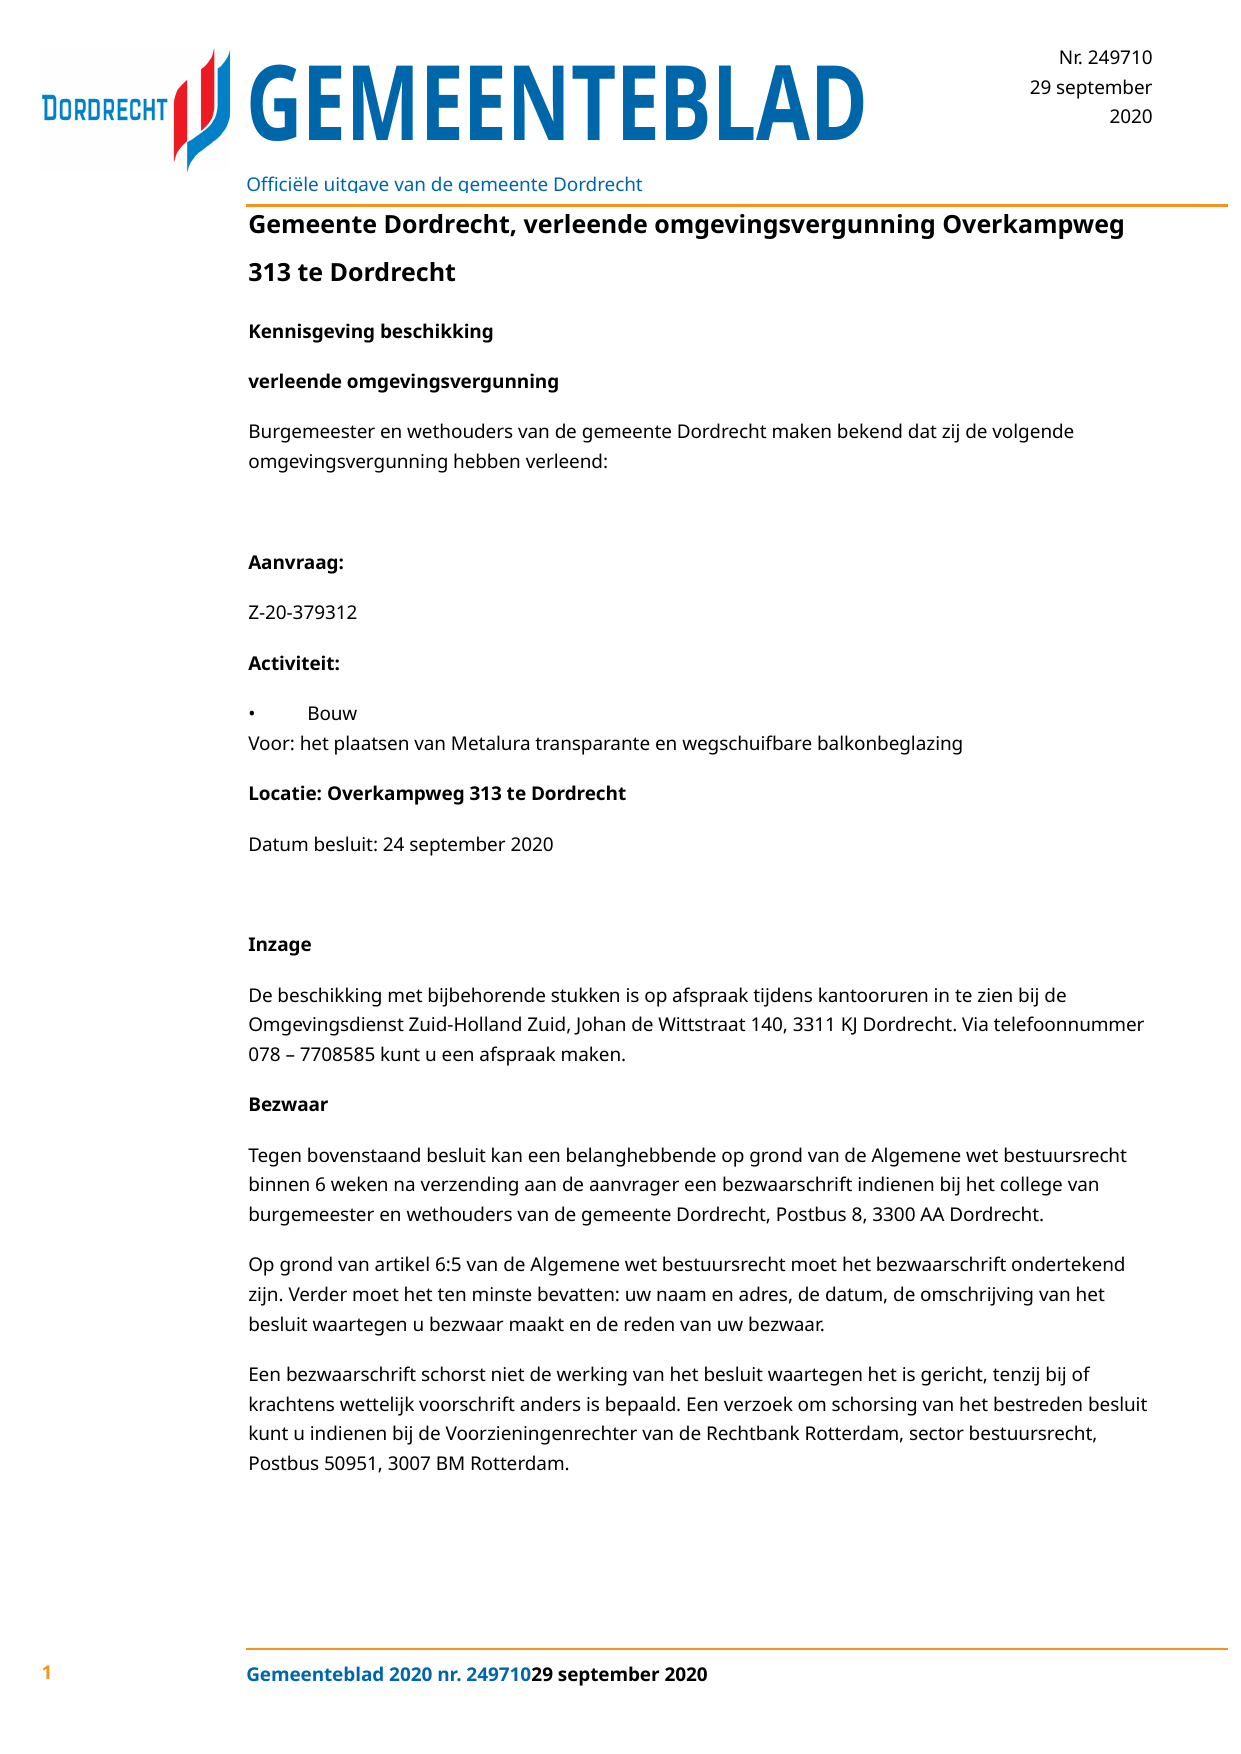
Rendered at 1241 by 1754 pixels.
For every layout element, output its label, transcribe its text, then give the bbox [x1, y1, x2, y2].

text Aanvraag: [248, 549, 1152, 575]
text De beschikking met bijbehorende stukken is op afspraak tijdens kantooruren in te zien bij de Omgevingsdienst Zuid-Holland Zuid, Johan de Wittstraat 140, 3311 KJ Dordrecht. Via telefoonnummer 078 – 7708585 kunt u een afspraak maken. [248, 982, 1152, 1067]
text Een bezwaarschrift schorst niet de werking van het besluit waartegen het is gericht, tenzij bij of krachtens wettelijk voorschrift anders is bepaald. Een verzoek om schorsing van het bestreden besluit kunt u indienen bij de Voorzieningenrechter van de Rechtbank Rotterdam, sector bestuursrecht, Postbus 50951, 3007 BM Rotterdam. [248, 1361, 1152, 1476]
text Tegen bovenstaand besluit kan een belanghebbende op grond van de Algemene wet bestuursrecht binnen 6 weken na verzending aan de aanvrager een bezwaarschrift indienen bij het college van burgemeester en wethouders van de gemeente Dordrecht, Postbus 8, 3300 AA Dordrecht. [248, 1142, 1152, 1227]
text Bezwaar [248, 1092, 1152, 1117]
list Bouw [248, 700, 1152, 726]
text Op grond van artikel 6:5 van de Algemene wet bestuursrecht moet het bezwaarschrift ondertekend zijn. Verder moet het ten minste bevatten: uw naam en adres, de datum, de omschrijving van het besluit waartegen u bezwaar maakt en de reden van uw bezwaar. [248, 1252, 1152, 1337]
text verleende omgevingsvergunning [248, 368, 1152, 394]
text Burgemeester en wethouders van de gemeente Dordrecht maken bekend dat zij de volgende omgevingsvergunning hebben verleend: [248, 419, 1152, 474]
text Datum besluit: 24 september 2020 [248, 831, 1152, 857]
text Activiteit: [248, 650, 1152, 676]
picture [41, 47, 231, 172]
text Inzage [248, 932, 1152, 957]
text Z-20-379312 [248, 599, 1152, 625]
text Locatie: Overkampweg 313 te Dordrecht [248, 780, 1152, 806]
text Gemeente Dordrecht, verleende omgevingsvergunning Overkampweg 313 te Dordrecht [248, 207, 1152, 288]
text Kennisgeving beschikking [248, 318, 1152, 344]
text Voor: het plaatsen van Metalura transparante en wegschuifbare balkonbeglazing [248, 730, 1152, 756]
